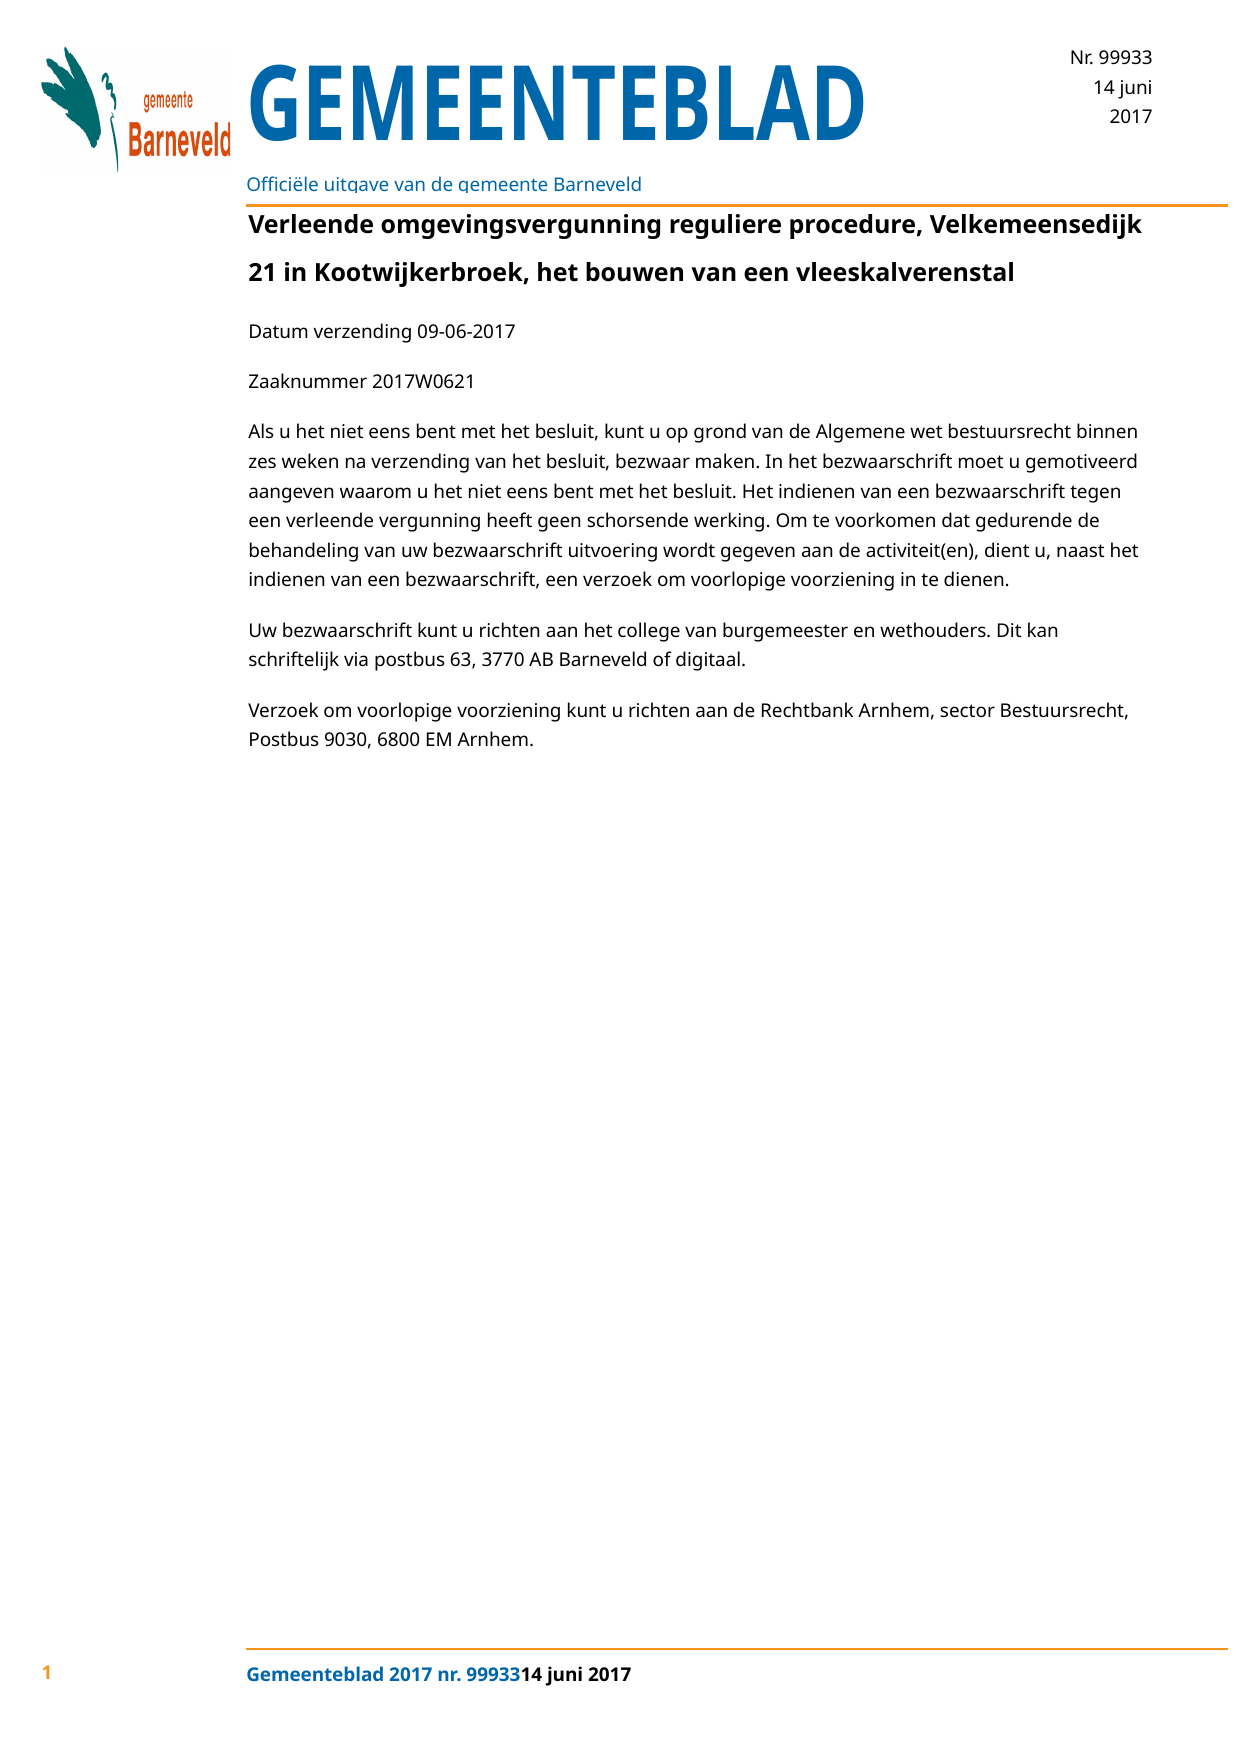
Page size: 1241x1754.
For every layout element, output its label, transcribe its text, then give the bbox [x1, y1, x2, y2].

text Zaaknummer 2017W0621 [248, 368, 1152, 394]
text Uw bezwaarschrift kunt u richten aan het college van burgemeester en wethouders. Dit kan schriftelijk via postbus 63, 3770 AB Barneveld of digitaal. [248, 617, 1152, 672]
picture [41, 47, 231, 172]
text Verzoek om voorlopige voorziening kunt u richten aan de Rechtbank Arnhem, sector Bestuursrecht, Postbus 9030, 6800 EM Arnhem. [248, 697, 1152, 752]
text Verleende omgevingsvergunning reguliere procedure, Velkemeensedijk 21 in Kootwijkerbroek, het bouwen van een vleeskalverenstal [248, 207, 1152, 288]
text Datum verzending 09-06-2017 [248, 318, 1152, 344]
text Als u het niet eens bent met het besluit, kunt u op grond van de Algemene wet bestuursrecht binnen zes weken na verzending van het besluit, bezwaar maken. In het bezwaarschrift moet u gemotiveerd aangeven waarom u het niet eens bent met het besluit. Het indienen van een bezwaarschrift tegen een verleende vergunning heeft geen schorsende werking. Om te voorkomen dat gedurende de behandeling van uw bezwaarschrift uitvoering wordt gegeven aan de activiteit(en), dient u, naast het indienen van een bezwaarschrift, een verzoek om voorlopige voorziening in te dienen. [248, 419, 1152, 592]
